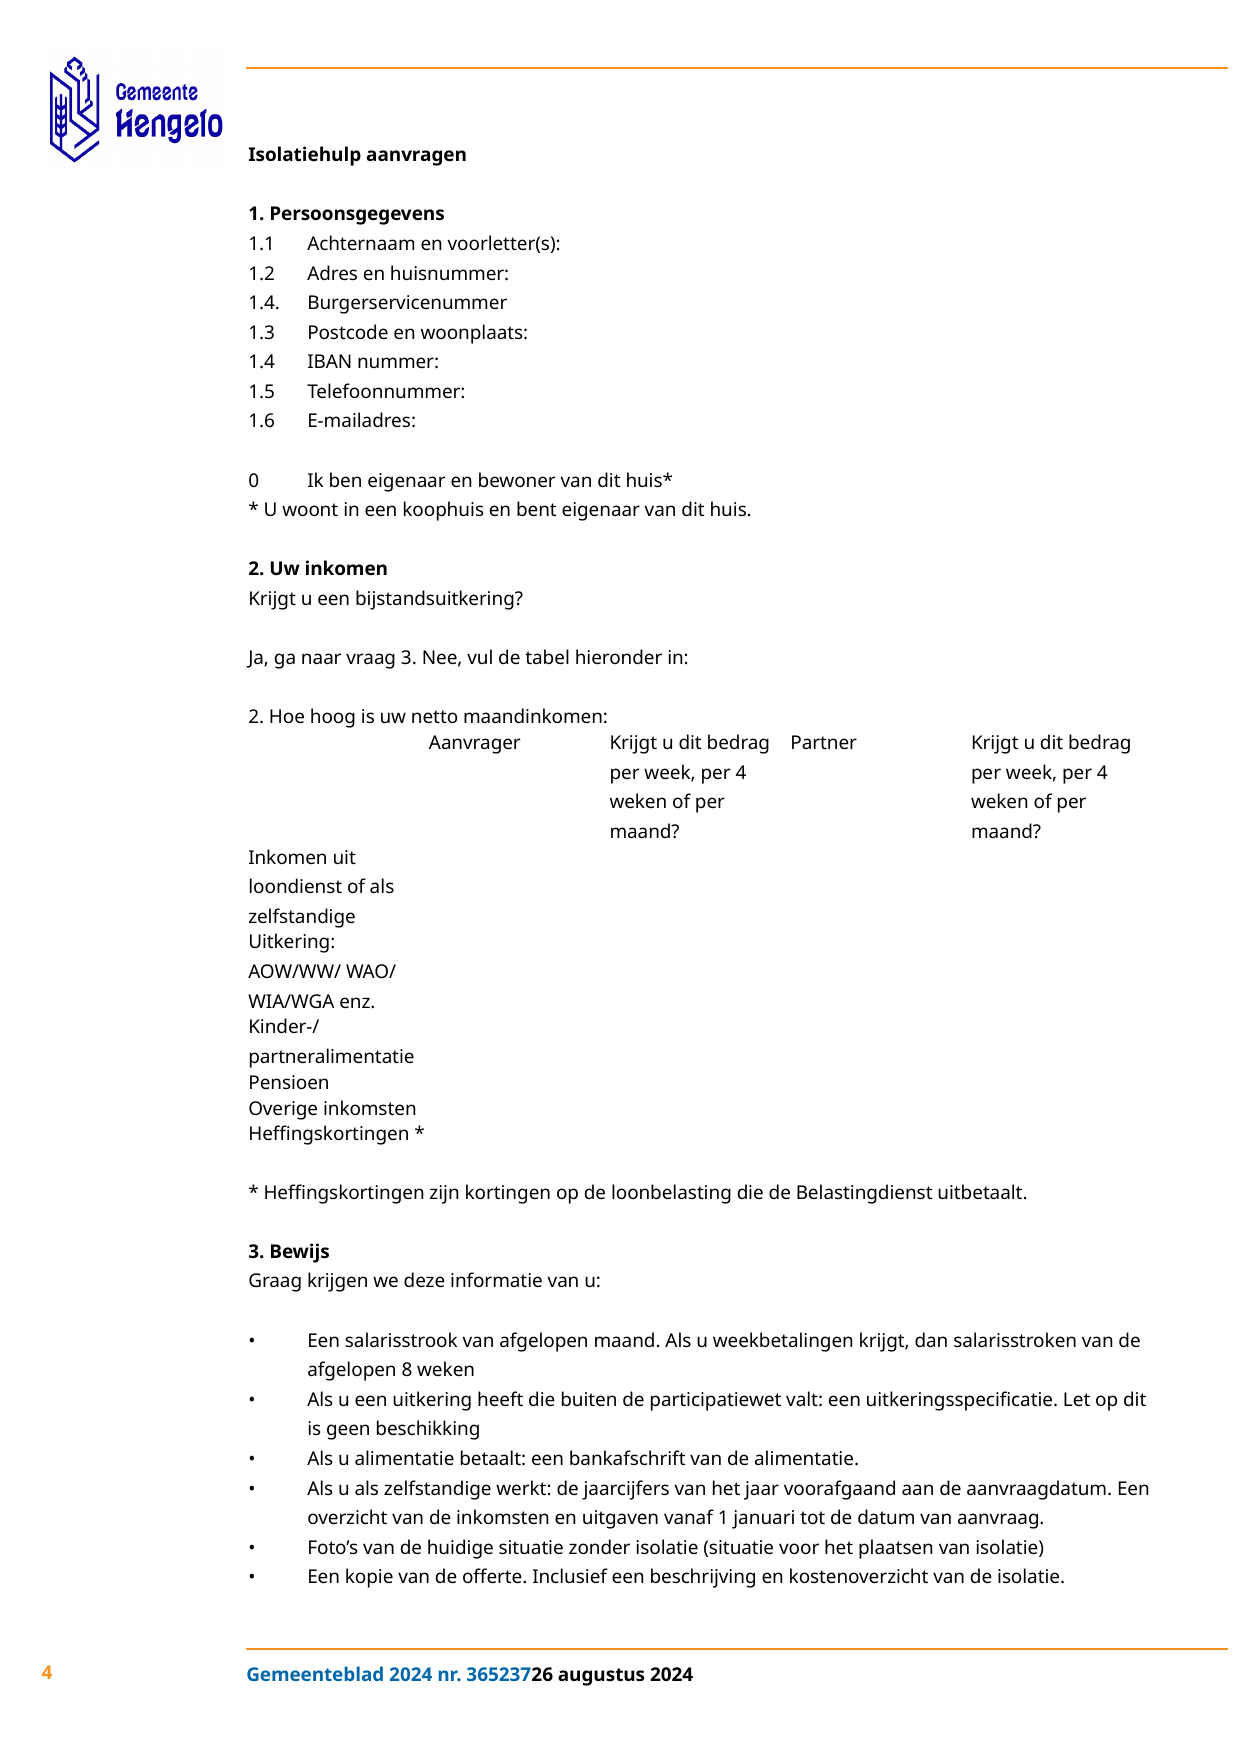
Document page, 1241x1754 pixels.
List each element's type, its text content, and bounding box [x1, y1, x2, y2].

table_cell [971, 1095, 1152, 1120]
list Foto’s van de huidige situatie zonder isolatie (situatie voor het plaatsen van isolatie) [248, 1534, 1152, 1560]
text 3. Bewijs [248, 1238, 1152, 1264]
list Een salarisstrook van afgelopen maand. Als u weekbetalingen krijgt, dan salarisstroken van de afgelopen 8 weken [248, 1327, 1152, 1382]
table_cell [971, 929, 1152, 1014]
table_cell [609, 1120, 790, 1146]
list Postcode en woonplaats: [248, 319, 1152, 345]
list Adres en huisnummer: [248, 260, 1152, 286]
table_cell [790, 1095, 971, 1120]
table_cell [971, 844, 1152, 929]
table_cell [429, 1069, 609, 1095]
table_cell [609, 1069, 790, 1095]
table_cell [609, 1014, 790, 1069]
table_cell [971, 1120, 1152, 1146]
list Als u een uitkering heeft die buiten de participatiewet valt: een uitkeringsspecificatie. Let op dit is geen beschikking [248, 1386, 1152, 1441]
table_cell [971, 1014, 1152, 1069]
table_cell Uitkering: AOW/WW/ WAO/ WIA/WGA enz. [248, 929, 429, 1014]
table_cell Aanvrager [429, 729, 609, 844]
table_cell Partner [790, 729, 971, 844]
text 2. Uw inkomen [248, 556, 1152, 581]
text Isolatiehulp aanvragen [248, 141, 1152, 167]
text 1. Persoonsgegevens [248, 201, 1152, 226]
table_cell [790, 1014, 971, 1069]
table_cell [429, 1120, 609, 1146]
list Een kopie van de offerte. Inclusief een beschrijving en kostenoverzicht van de isolatie. [248, 1563, 1152, 1589]
table_cell Kinder-/partneralimentatie [248, 1014, 429, 1069]
table_cell [609, 844, 790, 929]
table_cell [790, 844, 971, 929]
table_cell [971, 1069, 1152, 1095]
table_cell [609, 929, 790, 1014]
text Krijgt u een bijstandsuitkering? [248, 585, 1152, 611]
list Ik ben eigenaar en bewoner van dit huis* [248, 467, 1152, 493]
text * U woont in een koophuis en bent eigenaar van dit huis. [248, 496, 1152, 522]
table_header 2. Hoe hoog is uw netto maandinkomen: [248, 704, 1152, 729]
list Achternaam en voorletter(s): [248, 230, 1152, 256]
table_cell [429, 1014, 609, 1069]
list IBAN nummer: [248, 348, 1152, 374]
text Ja, ga naar vraag 3. Nee, vul de tabel hieronder in: [248, 644, 1152, 670]
list E-mailadres: [248, 408, 1152, 433]
table_cell Krijgt u dit bedrag per week, per 4 weken of per maand? [609, 729, 790, 844]
text * Heffingskortingen zijn kortingen op de loonbelasting die de Belastingdienst uitbetaalt. [248, 1179, 1152, 1205]
table_cell Inkomen uit loondienst of als zelfstandige [248, 844, 429, 929]
list Als u alimentatie betaalt: een bankafschrift van de alimentatie. [248, 1445, 1152, 1471]
text Graag krijgen we deze informatie van u: [248, 1268, 1152, 1293]
table_cell Heffingskortingen * [248, 1120, 429, 1146]
table_cell Pensioen [248, 1069, 429, 1095]
table_cell [429, 1095, 609, 1120]
list Telefoonnummer: [248, 378, 1152, 404]
table_cell [429, 929, 609, 1014]
table_cell Overige inkomsten [248, 1095, 429, 1120]
table_cell [248, 729, 429, 844]
table_cell [790, 1069, 971, 1095]
list Burgerservicenummer [248, 289, 1152, 315]
table_cell [790, 1120, 971, 1146]
table_cell Krijgt u dit bedrag per week, per 4 weken of per maand? [971, 729, 1152, 844]
table_cell [609, 1095, 790, 1120]
list Als u als zelfstandige werkt: de jaarcijfers van het jaar voorafgaand aan de aanvraagdatum. Een overzicht van de inkomsten en uitgaven vanaf 1 januari tot de datum van aanvraag. [248, 1475, 1152, 1530]
table_cell [429, 844, 609, 929]
picture [41, 47, 231, 172]
table_cell [790, 929, 971, 1014]
